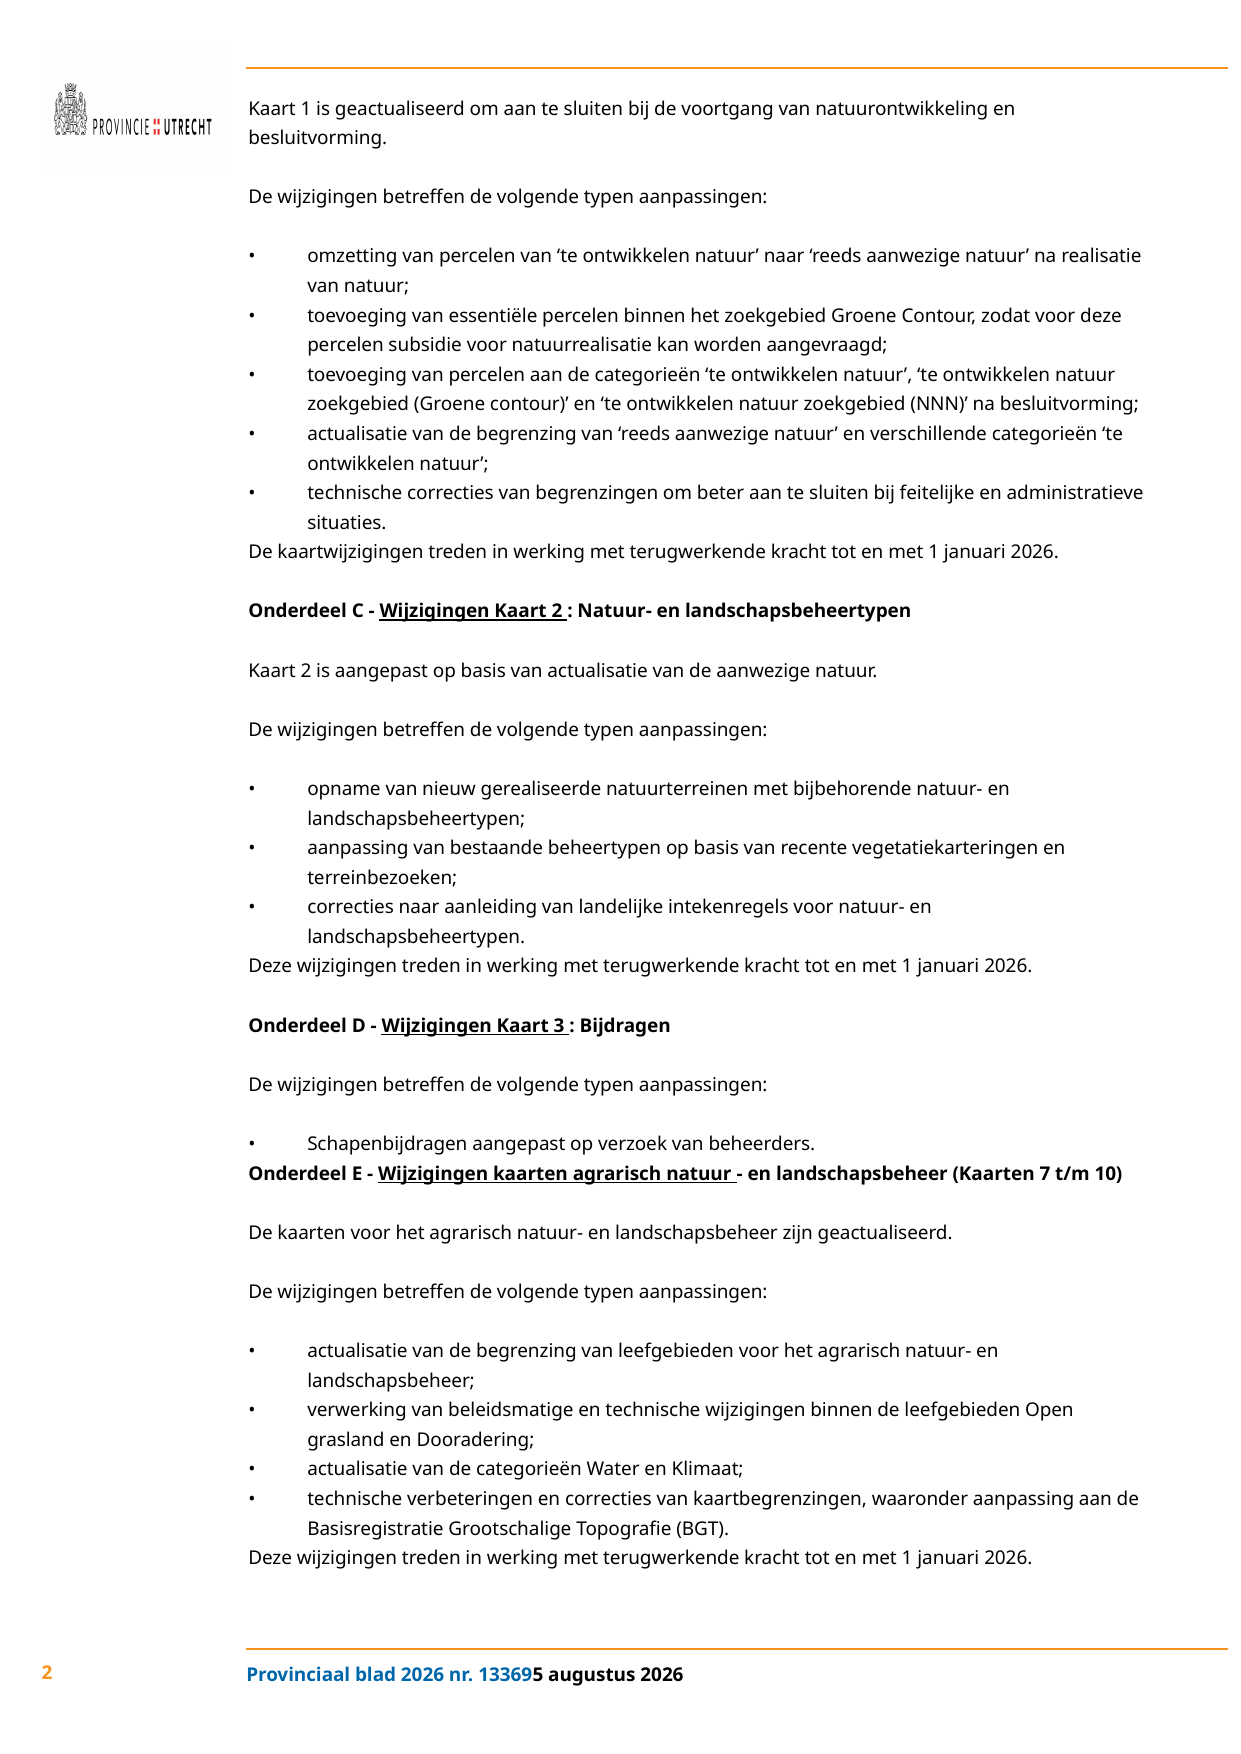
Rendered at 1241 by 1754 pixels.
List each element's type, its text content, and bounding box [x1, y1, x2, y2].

text De kaartwijzigingen treden in werking met terugwerkende kracht tot en met 1 januari 2026. [248, 538, 1152, 564]
list technische correcties van begrenzingen om beter aan te sluiten bij feitelijke en administratieve situaties. [248, 479, 1152, 535]
list aanpassing van bestaande beheertypen op basis van recente vegetatiekarteringen en terreinbezoeken; [248, 834, 1152, 890]
list Schapenbijdragen aangepast op verzoek van beheerders. [248, 1130, 1152, 1156]
text Deze wijzigingen treden in werking met terugwerkende kracht tot en met 1 januari 2026. [248, 953, 1152, 978]
list technische verbeteringen en correcties van kaartbegrenzingen, waaronder aanpassing aan de Basisregistratie Grootschalige Topografie (BGT). [248, 1485, 1152, 1541]
list actualisatie van de begrenzing van leefgebieden voor het agrarisch natuur- en landschapsbeheer; [248, 1337, 1152, 1393]
text Onderdeel C - Wijzigingen Kaart 2 : Natuur- en landschapsbeheertypen [248, 598, 1152, 623]
text Onderdeel D - Wijzigingen Kaart 3 : Bijdragen [248, 1012, 1152, 1038]
list verwerking van beleidsmatige en technische wijzigingen binnen de leefgebieden Open grasland en Dooradering; [248, 1396, 1152, 1452]
text Onderdeel E - Wijzigingen kaarten agrarisch natuur - en landschapsbeheer (Kaarten 7 t/m 10) [248, 1160, 1152, 1186]
text De wijzigingen betreffen de volgende typen aanpassingen: [248, 1071, 1152, 1097]
list opname van nieuw gerealiseerde natuurterreinen met bijbehorende natuur- en landschapsbeheertypen; [248, 775, 1152, 831]
list omzetting van percelen van ‘te ontwikkelen natuur’ naar ‘reeds aanwezige natuur’ na realisatie van natuur; [248, 243, 1152, 298]
text Kaart 1 is geactualiseerd om aan te sluiten bij de voortgang van natuurontwikkeling en besluitvorming. [248, 95, 1152, 150]
list actualisatie van de begrenzing van ‘reeds aanwezige natuur’ en verschillende categorieën ‘te ontwikkelen natuur’; [248, 420, 1152, 476]
text De kaarten voor het agrarisch natuur- en landschapsbeheer zijn geactualiseerd. [248, 1219, 1152, 1245]
text De wijzigingen betreffen de volgende typen aanpassingen: [248, 1278, 1152, 1304]
text Kaart 2 is aangepast op basis van actualisatie van de aanwezige natuur. [248, 657, 1152, 683]
text Deze wijzigingen treden in werking met terugwerkende kracht tot en met 1 januari 2026. [248, 1544, 1152, 1570]
list toevoeging van percelen aan de categorieën ‘te ontwikkelen natuur’, ‘te ontwikkelen natuur zoekgebied (Groene contour)’ en ‘te ontwikkelen natuur zoekgebied (NNN)’ na besluitvorming; [248, 361, 1152, 416]
picture [41, 47, 231, 172]
list toevoeging van essentiële percelen binnen het zoekgebied Groene Contour, zodat voor deze percelen subsidie voor natuurrealisatie kan worden aangevraagd; [248, 302, 1152, 357]
list correcties naar aanleiding van landelijke intekenregels voor natuur- en landschapsbeheertypen. [248, 893, 1152, 949]
text De wijzigingen betreffen de volgende typen aanpassingen: [248, 183, 1152, 209]
text De wijzigingen betreffen de volgende typen aanpassingen: [248, 716, 1152, 742]
list actualisatie van de categorieën Water en Klimaat; [248, 1456, 1152, 1481]
